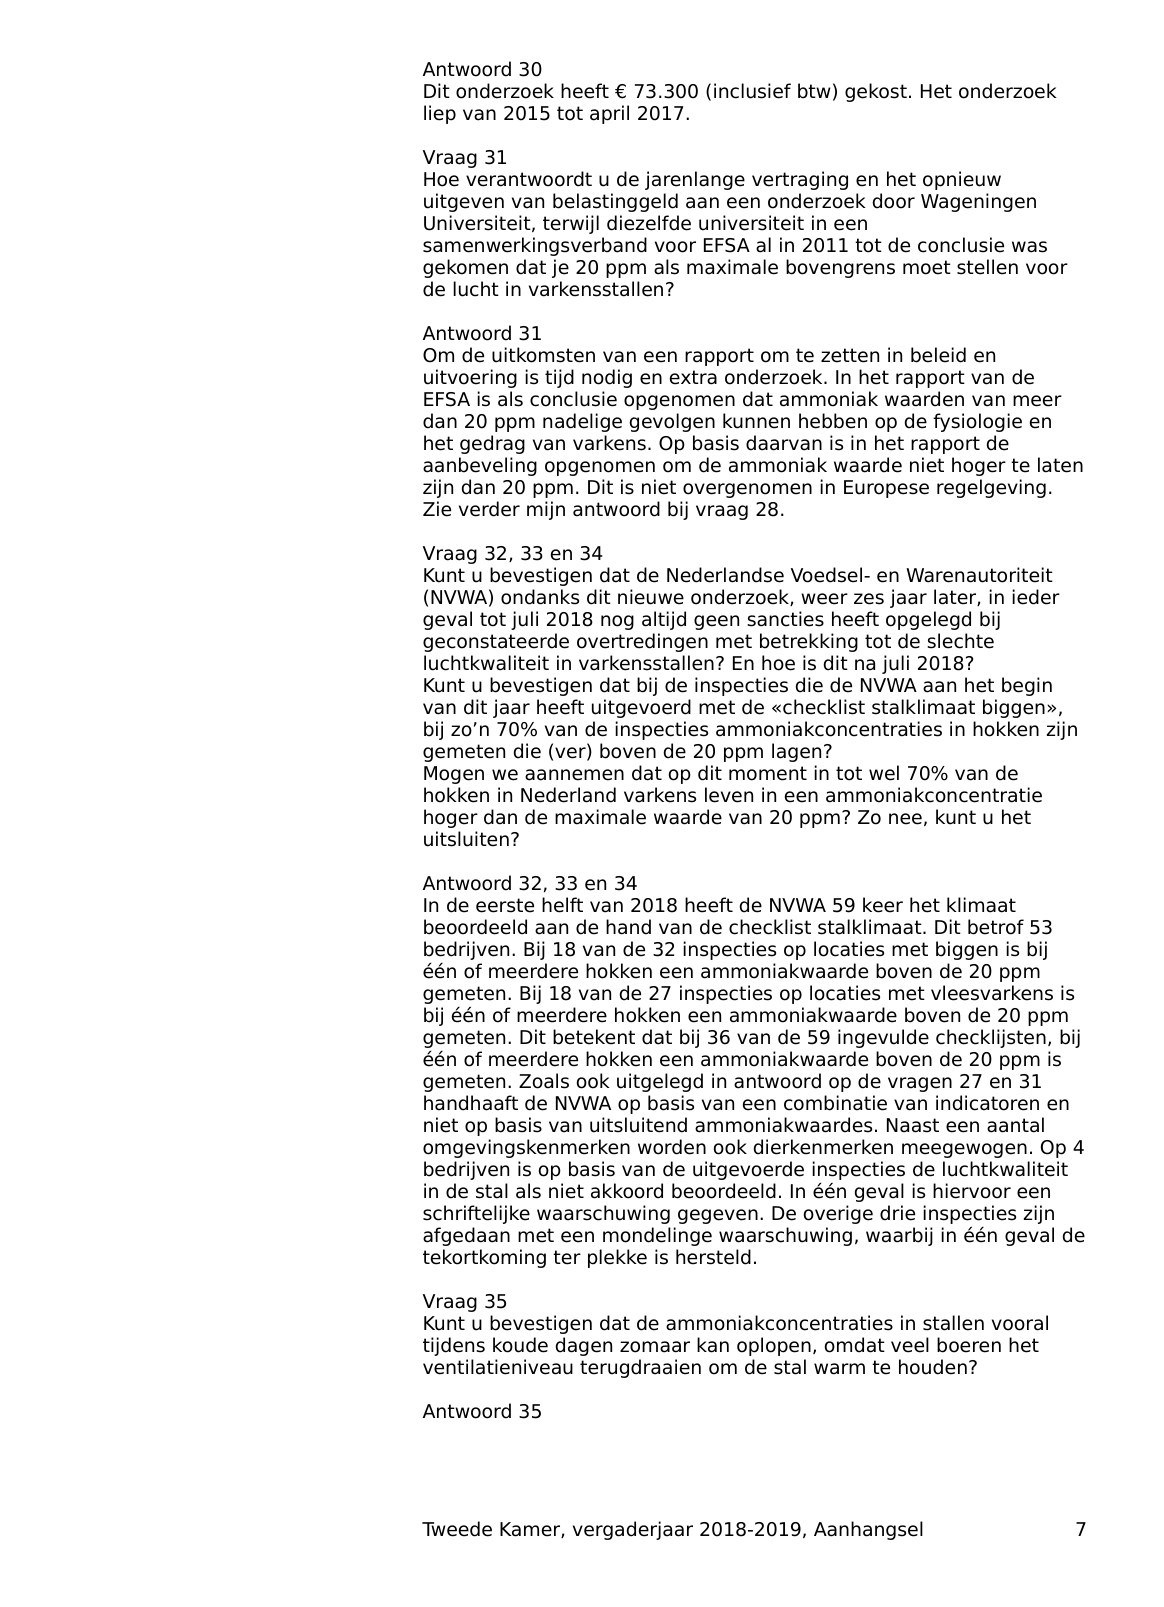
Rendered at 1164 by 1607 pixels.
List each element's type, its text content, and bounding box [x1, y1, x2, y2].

text Hoe verantwoordt u de jarenlange vertraging en het opnieuw uitgeven van belastinggeld aan een onderzoek door Wageningen Universiteit, terwijl diezelfde universiteit in een samenwerkingsverband voor EFSA al in 2011 tot de conclusie was gekomen dat je 20 ppm als maximale bovengrens moet stellen voor de lucht in varkensstallen? [422, 169, 1087, 301]
text Antwoord 30 [422, 59, 1087, 81]
text Vraag 35 [422, 1291, 1087, 1313]
text Vraag 32, 33 en 34 [422, 543, 1087, 565]
text Vraag 31 [422, 147, 1087, 169]
text Kunt u bevestigen dat de Nederlandse Voedsel- en Warenautoriteit (NVWA) ondanks dit nieuwe onderzoek, weer zes jaar later, in ieder geval tot juli 2018 nog altijd geen sancties heeft opgelegd bij geconstateerde overtredingen met betrekking tot de slechte luchtkwaliteit in varkensstallen? En hoe is dit na juli 2018? [422, 565, 1087, 675]
text Antwoord 31 [422, 323, 1087, 345]
text Antwoord 32, 33 en 34 [422, 873, 1087, 895]
text Om de uitkomsten van een rapport om te zetten in beleid en uitvoering is tijd nodig en extra onderzoek. In het rapport van de EFSA is als conclusie opgenomen dat ammoniak waarden van meer dan 20 ppm nadelige gevolgen kunnen hebben op de fysiologie en het gedrag van varkens. Op basis daarvan is in het rapport de aanbeveling opgenomen om de ammoniak waarde niet hoger te laten zijn dan 20 ppm. Dit is niet overgenomen in Europese regelgeving. Zie verder mijn antwoord bij vraag 28. [422, 345, 1087, 521]
text Dit onderzoek heeft € 73.300 (inclusief btw) gekost. Het onderzoek liep van 2015 tot april 2017. [422, 81, 1087, 125]
text In de eerste helft van 2018 heeft de NVWA 59 keer het klimaat beoordeeld aan de hand van de checklist stalklimaat. Dit betrof 53 bedrijven. Bij 18 van de 32 inspecties op locaties met biggen is bij één of meerdere hokken een ammoniakwaarde boven de 20 ppm gemeten. Bij 18 van de 27 inspecties op locaties met vleesvarkens is bij één of meerdere hokken een ammoniakwaarde boven de 20 ppm gemeten. Dit betekent dat bij 36 van de 59 ingevulde checklijsten, bij één of meerdere hokken een ammoniakwaarde boven de 20 ppm is gemeten. Zoals ook uitgelegd in antwoord op de vragen 27 en 31 handhaaft de NVWA op basis van een combinatie van indicatoren en niet op basis van uitsluitend ammoniakwaardes. Naast een aantal omgevingskenmerken worden ook dierkenmerken meegewogen. Op 4 bedrijven is op basis van de uitgevoerde inspecties de luchtkwaliteit in de stal als niet akkoord beoordeeld. In één geval is hiervoor een schriftelijke waarschuwing gegeven. De overige drie inspecties zijn afgedaan met een mondelinge waarschuwing, waarbij in één geval de tekortkoming ter plekke is hersteld. [422, 895, 1087, 1269]
text Antwoord 35 [422, 1401, 1087, 1423]
text Kunt u bevestigen dat de ammoniakconcentraties in stallen vooral tijdens koude dagen zomaar kan oplopen, omdat veel boeren het ventilatieniveau terugdraaien om de stal warm te houden? [422, 1313, 1087, 1379]
text Mogen we aannemen dat op dit moment in tot wel 70% van de hokken in Nederland varkens leven in een ammoniakconcentratie hoger dan de maximale waarde van 20 ppm? Zo nee, kunt u het uitsluiten? [422, 763, 1087, 851]
text Kunt u bevestigen dat bij de inspecties die de NVWA aan het begin van dit jaar heeft uitgevoerd met de «checklist stalklimaat biggen», bij zo’n 70% van de inspecties ammoniakconcentraties in hokken zijn gemeten die (ver) boven de 20 ppm lagen? [422, 675, 1087, 763]
